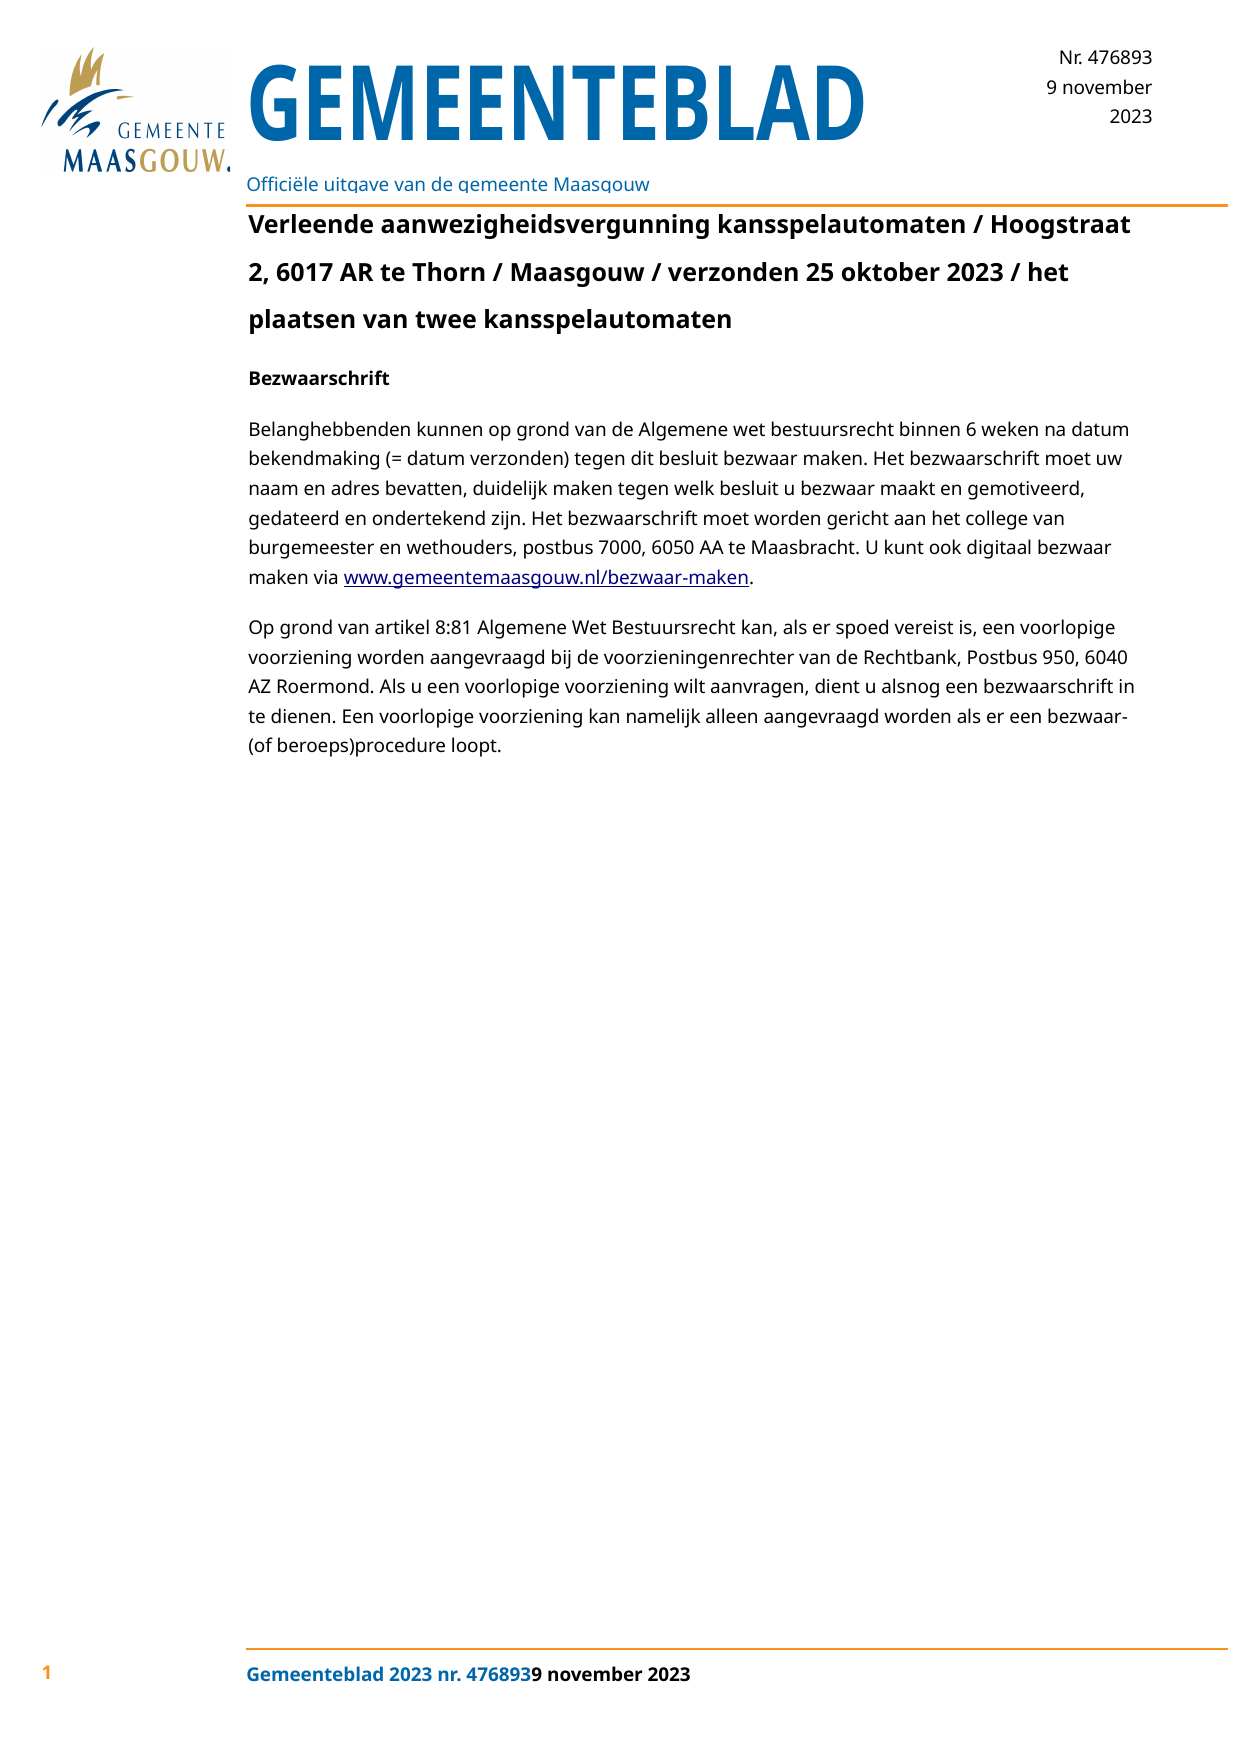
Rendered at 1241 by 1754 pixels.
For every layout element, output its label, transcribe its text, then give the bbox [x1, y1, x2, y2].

text Bezwaarschrift [248, 366, 1152, 391]
text Op grond van artikel 8:81 Algemene Wet Bestuursrecht kan, als er spoed vereist is, een voorlopige voorziening worden aangevraagd bij de voorzieningenrechter van de Rechtbank, Postbus 950, 6040 AZ Roermond. Als u een voorlopige voorziening wilt aanvragen, dient u alsnog een bezwaarschrift in te dienen. Een voorlopige voorziening kan namelijk alleen aangevraagd worden als er een bezwaar- (of beroeps)procedure loopt. [248, 614, 1152, 758]
picture [41, 47, 231, 172]
text Verleende aanwezigheidsvergunning kansspelautomaten / Hoogstraat 2, 6017 AR te Thorn / Maasgouw / verzonden 25 oktober 2023 / het plaatsen van twee kansspelautomaten [248, 207, 1152, 336]
text Belanghebbenden kunnen op grond van de Algemene wet bestuursrecht binnen 6 weken na datum bekendmaking (= datum verzonden) tegen dit besluit bezwaar maken. Het bezwaarschrift moet uw naam en adres bevatten, duidelijk maken tegen welk besluit u bezwaar maakt en gemotiveerd, gedateerd en ondertekend zijn. Het bezwaarschrift moet worden gericht aan het college van burgemeester en wethouders, postbus 7000, 6050 AA te Maasbracht. U kunt ook digitaal bezwaar maken via www.gemeentemaasgouw.nl/bezwaar-maken. [248, 416, 1152, 589]
